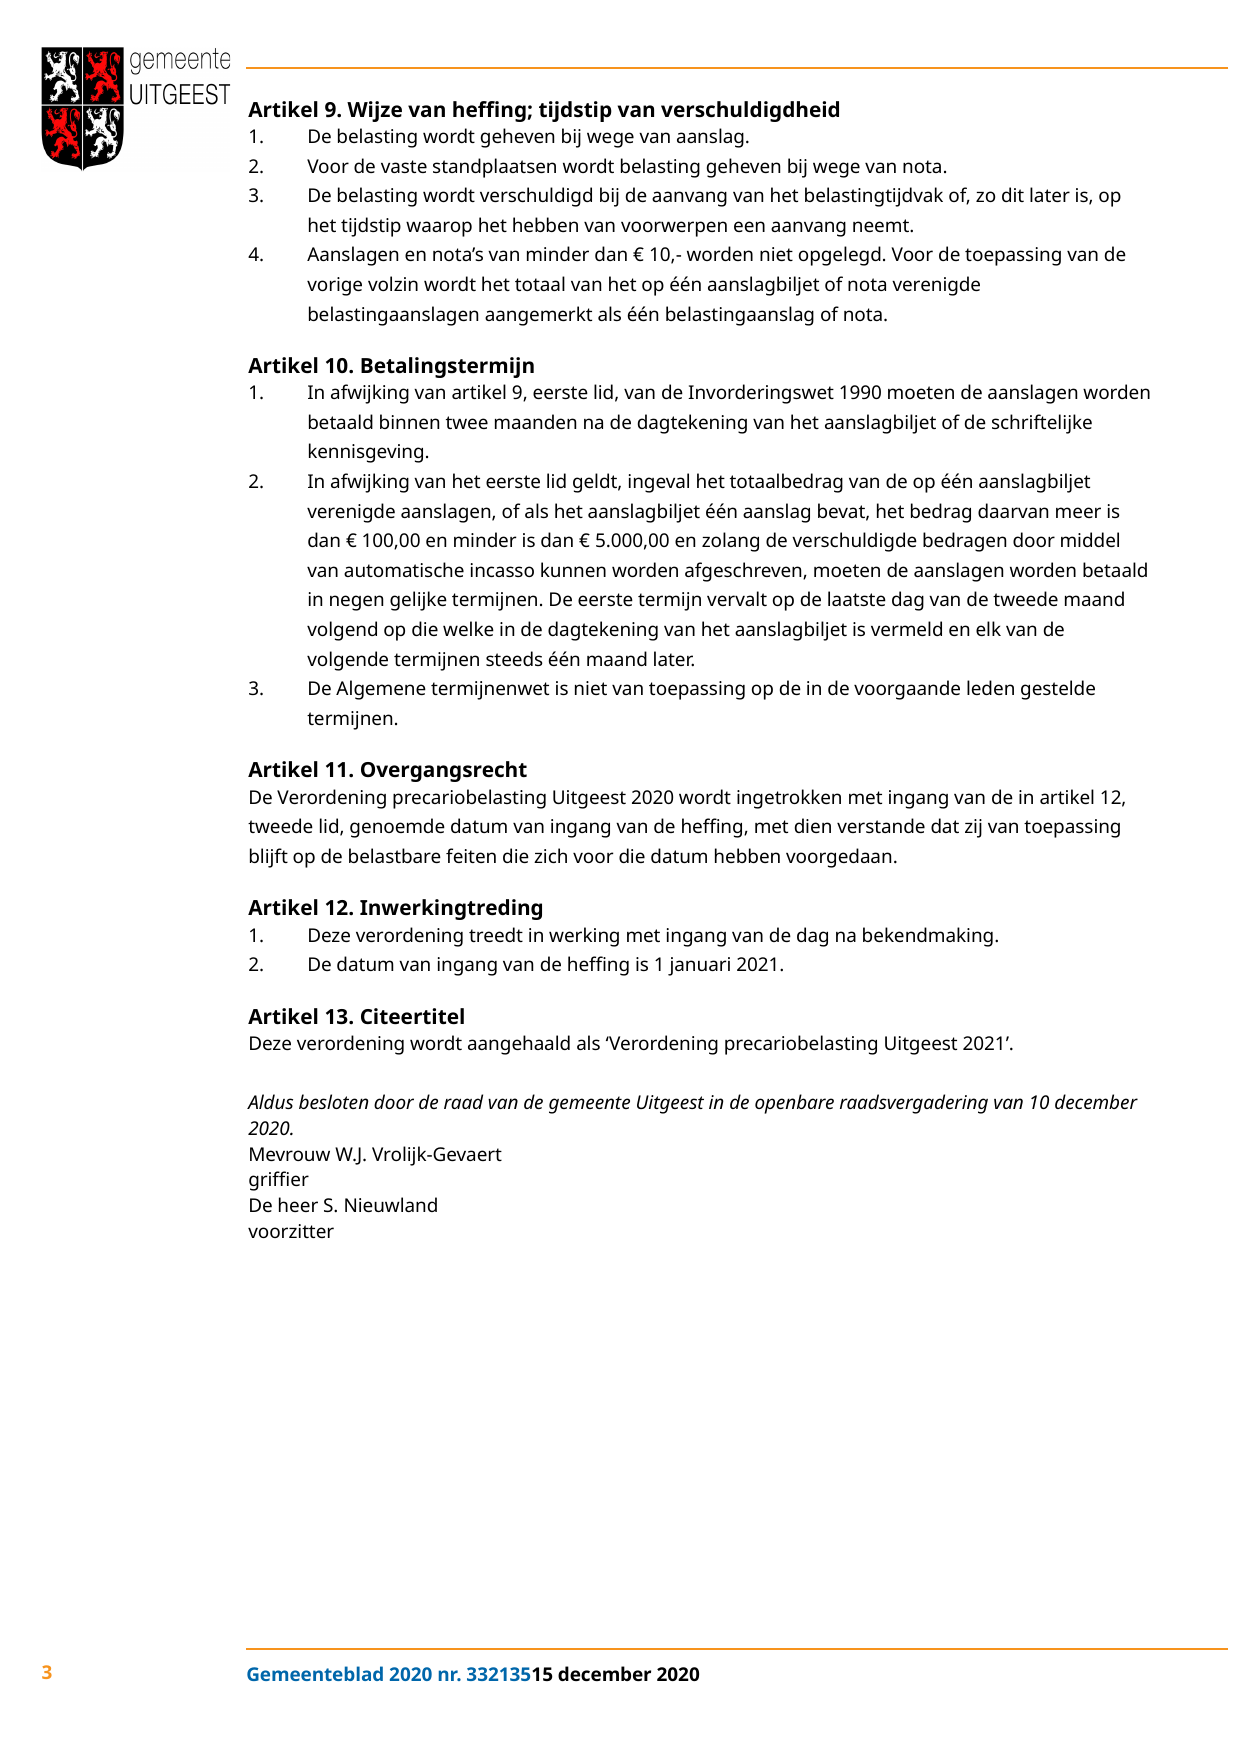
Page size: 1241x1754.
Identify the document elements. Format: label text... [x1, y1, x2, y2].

text Mevrouw W.J. Vrolijk-Gevaert [248, 1141, 1152, 1167]
picture [41, 47, 231, 172]
text Artikel 9. Wijze van heffing; tijdstip van verschuldigdheid [248, 95, 1152, 123]
list Deze verordening treedt in werking met ingang van de dag na bekendmaking. [248, 922, 1152, 948]
text Artikel 10. Betalingstermijn [248, 351, 1152, 379]
text Deze verordening wordt aangehaald als ‘Verordening precariobelasting Uitgeest 2021’. [248, 1030, 1152, 1056]
list De belasting wordt geheven bij wege van aanslag. [248, 123, 1152, 149]
list In afwijking van artikel 9, eerste lid, van de Invorderingswet 1990 moeten de aanslagen worden betaald binnen twee maanden na de dagtekening van het aanslagbiljet of de schriftelijke kennisgeving. [248, 379, 1152, 464]
list De Algemene termijnenwet is niet van toepassing op de in de voorgaande leden gestelde termijnen. [248, 675, 1152, 731]
list Aanslagen en nota’s van minder dan € 10,- worden niet opgelegd. Voor de toepassing van de vorige volzin wordt het totaal van het op één aanslagbiljet of nota verenigde belastingaanslagen aangemerkt als één belastingaanslag of nota. [248, 242, 1152, 326]
text voorzitter [248, 1218, 1152, 1244]
text griffier [248, 1167, 1152, 1192]
text Artikel 12. Inwerkingtreding [248, 893, 1152, 922]
text Artikel 11. Overgangsrecht [248, 755, 1152, 784]
text De Verordening precariobelasting Uitgeest 2020 wordt ingetrokken met ingang van de in artikel 12, tweede lid, genoemde datum van ingang van de heffing, met dien verstande dat zij van toepassing blijft op de belastbare feiten die zich voor die datum hebben voorgedaan. [248, 784, 1152, 869]
text Aldus besloten door de raad van de gemeente Uitgeest in de openbare raadsvergadering van 10 december 2020. [248, 1089, 1152, 1141]
text De heer S. Nieuwland [248, 1192, 1152, 1218]
text Artikel 13. Citeertitel [248, 1002, 1152, 1030]
list In afwijking van het eerste lid geldt, ingeval het totaalbedrag van de op één aanslagbiljet verenigde aanslagen, of als het aanslagbiljet één aanslag bevat, het bedrag daarvan meer is dan € 100,00 en minder is dan € 5.000,00 en zolang de verschuldigde bedragen door middel van automatische incasso kunnen worden afgeschreven, moeten de aanslagen worden betaald in negen gelijke termijnen. De eerste termijn vervalt op de laatste dag van de tweede maand volgend op die welke in de dagtekening van het aanslagbiljet is vermeld en elk van de volgende termijnen steeds één maand later. [248, 468, 1152, 672]
list De belasting wordt verschuldigd bij de aanvang van het belastingtijdvak of, zo dit later is, op het tijdstip waarop het hebben van voorwerpen een aanvang neemt. [248, 182, 1152, 238]
list De datum van ingang van de heffing is 1 januari 2021. [248, 951, 1152, 977]
list Voor de vaste standplaatsen wordt belasting geheven bij wege van nota. [248, 153, 1152, 178]
